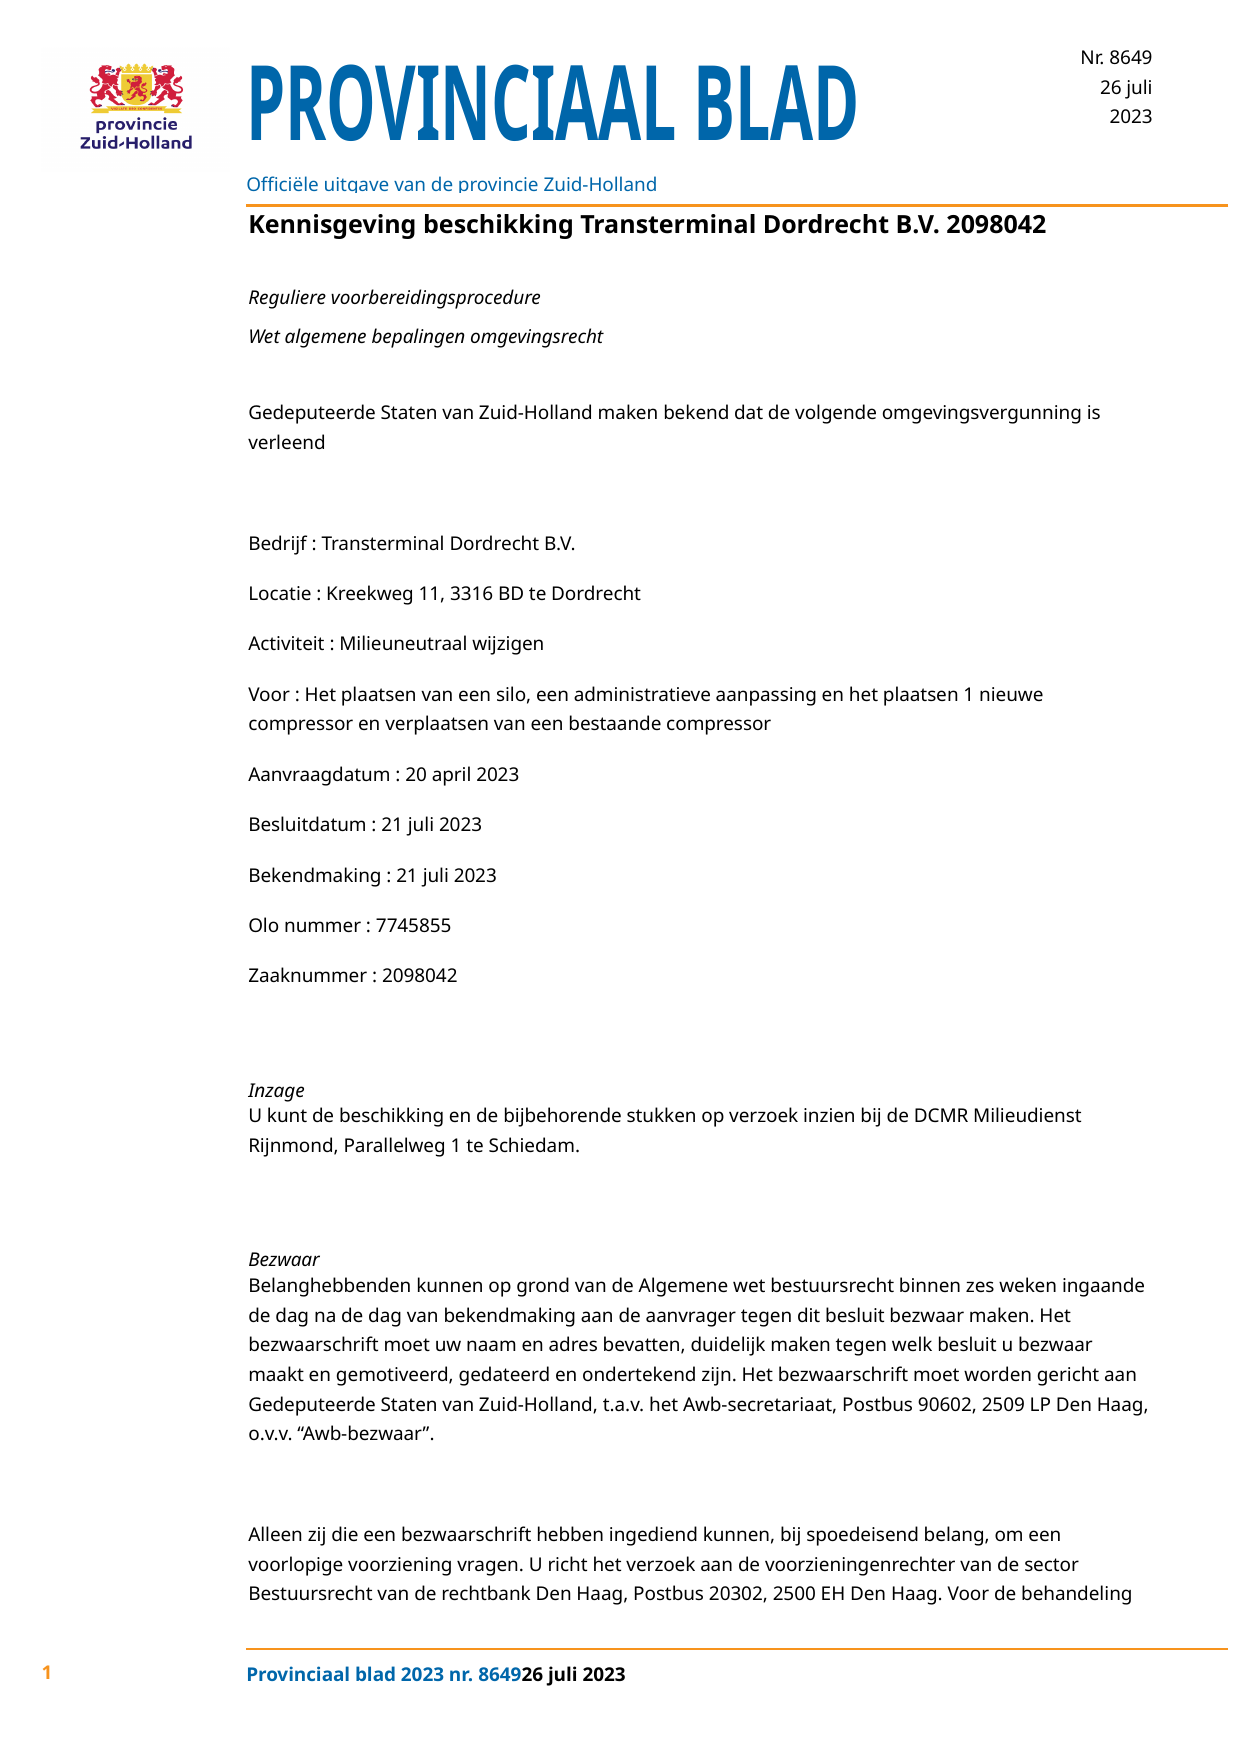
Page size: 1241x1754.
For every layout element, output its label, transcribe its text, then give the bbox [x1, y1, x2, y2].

picture [41, 47, 231, 172]
text Olo nummer : 7745855 [248, 912, 1152, 938]
text Besluitdatum : 21 juli 2023 [248, 811, 1152, 837]
text Wet algemene bepalingen omgevingsrecht [248, 323, 1152, 349]
text Bezwaar [248, 1247, 1152, 1272]
text Kennisgeving beschikking Transterminal Dordrecht B.V. 2098042 [248, 207, 1152, 241]
text Activiteit : Milieuneutraal wijzigen [248, 631, 1152, 656]
text Inzage [248, 1077, 1152, 1103]
text Aanvraagdatum : 20 april 2023 [248, 761, 1152, 787]
text Locatie : Kreekweg 11, 3316 BD te Dordrecht [248, 580, 1152, 606]
text Gedeputeerde Staten van Zuid-Holland maken bekend dat de volgende omgevingsvergunning is verleend [248, 399, 1152, 454]
text U kunt de beschikking en de bijbehorende stukken op verzoek inzien bij de DCMR Milieudienst Rijnmond, Parallelweg 1 te Schiedam. [248, 1103, 1152, 1158]
text Zaaknummer : 2098042 [248, 963, 1152, 988]
text Bekendmaking : 21 juli 2023 [248, 862, 1152, 887]
text Alleen zij die een bezwaarschrift hebben ingediend kunnen, bij spoedeisend belang, om een voorlopige voorziening vragen. U richt het verzoek aan de voorzieningenrechter van de sector Bestuursrecht van de rechtbank Den Haag, Postbus 20302, 2500 EH Den Haag. Voor de behandeling [248, 1521, 1152, 1606]
text Voor : Het plaatsen van een silo, een administratieve aanpassing en het plaatsen 1 nieuwe compressor en verplaatsen van een bestaande compressor [248, 681, 1152, 736]
text Bedrijf : Transterminal Dordrecht B.V. [248, 530, 1152, 555]
text Belanghebbenden kunnen op grond van de Algemene wet bestuursrecht binnen zes weken ingaande de dag na de dag van bekendmaking aan de aanvrager tegen dit besluit bezwaar maken. Het bezwaarschrift moet uw naam en adres bevatten, duidelijk maken tegen welk besluit u bezwaar maakt en gemotiveerd, gedateerd en ondertekend zijn. Het bezwaarschrift moet worden gericht aan Gedeputeerde Staten van Zuid-Holland, t.a.v. het Awb-secretariaat, Postbus 90602, 2509 LP Den Haag, o.v.v. “Awb-bezwaar”. [248, 1272, 1152, 1446]
text Reguliere voorbereidingsprocedure [248, 284, 1152, 309]
